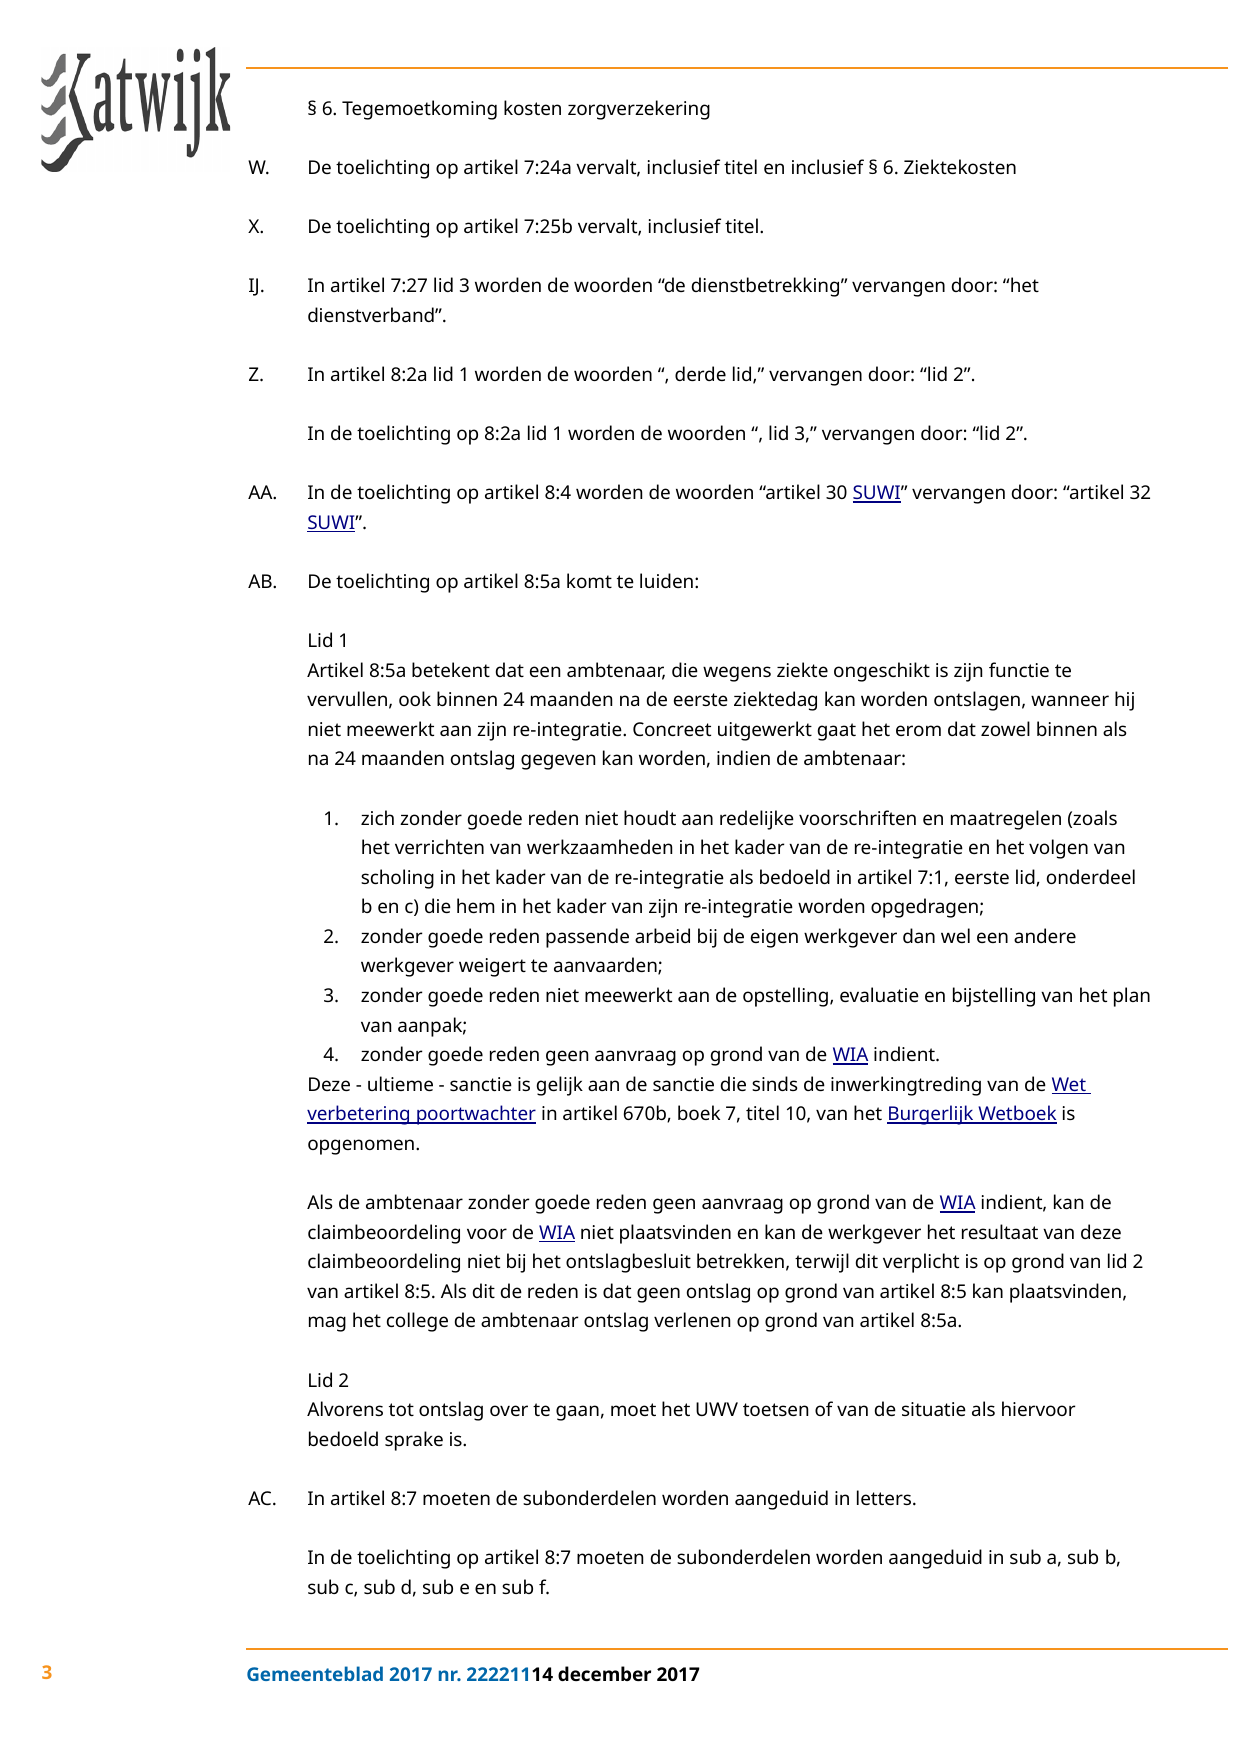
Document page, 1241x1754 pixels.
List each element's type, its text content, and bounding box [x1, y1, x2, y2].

list In artikel 8:2a lid 1 worden de woorden “, derde lid,” vervangen door: “lid 2”. [248, 361, 1152, 387]
list In de toelichting op artikel 8:4 worden de woorden “artikel 30 SUWI” vervangen door: “artikel 32 SUWI”. [248, 479, 1152, 535]
list De toelichting op artikel 7:25b vervalt, inclusief titel. [248, 213, 1152, 239]
list zonder goede reden geen aanvraag op grond van de WIA indient. [323, 1041, 1152, 1067]
list zich zonder goede reden niet houdt aan redelijke voorschriften en maatregelen (zoals het verrichten van werkzaamheden in het kader van de re-integratie en het volgen van scholing in het kader van de re-integratie als bedoeld in artikel 7:1, eerste lid, onderdeel b en c) die hem in het kader van zijn re-integratie worden opgedragen; [323, 805, 1152, 919]
list In de toelichting op 8:2a lid 1 worden de woorden “, lid 3,” vervangen door: “lid 2”. [248, 420, 1152, 446]
list Lid 1 [248, 627, 1152, 653]
list § 6. Tegemoetkoming kosten zorgverzekering [248, 95, 1152, 121]
list De toelichting op artikel 7:24a vervalt, inclusief titel en inclusief § 6. Ziektekosten [248, 154, 1152, 180]
list In artikel 7:27 lid 3 worden de woorden “de dienstbetrekking” vervangen door: “het dienstverband”. [248, 272, 1152, 328]
list Alvorens tot ontslag over te gaan, moet het UWV toetsen of van de situatie als hiervoor bedoeld sprake is. [248, 1396, 1152, 1452]
list In de toelichting op artikel 8:7 moeten de subonderdelen worden aangeduid in sub a, sub b, sub c, sub d, sub e en sub f. [248, 1544, 1152, 1600]
list zonder goede reden passende arbeid bij de eigen werkgever dan wel een andere werkgever weigert te aanvaarden; [323, 923, 1152, 978]
list Lid 2 [248, 1367, 1152, 1393]
list In artikel 8:7 moeten de subonderdelen worden aangeduid in letters. [248, 1485, 1152, 1511]
picture [41, 47, 231, 172]
list Deze - ultieme - sanctie is gelijk aan de sanctie die sinds de inwerkingtreding van de Wet verbetering poortwachter in artikel 670b, boek 7, titel 10, van het Burgerlijk Wetboek is opgenomen. [248, 1071, 1152, 1156]
list De toelichting op artikel 8:5a komt te luiden: [248, 568, 1152, 594]
list Als de ambtenaar zonder goede reden geen aanvraag op grond van de WIA indient, kan de claimbeoordeling voor de WIA niet plaatsvinden en kan de werkgever het resultaat van deze claimbeoordeling niet bij het ontslagbesluit betrekken, terwijl dit verplicht is op grond van lid 2 van artikel 8:5. Als dit de reden is dat geen ontslag op grond van artikel 8:5 kan plaatsvinden, mag het college de ambtenaar ontslag verlenen op grond van artikel 8:5a. [248, 1189, 1152, 1333]
list Artikel 8:5a betekent dat een ambtenaar, die wegens ziekte ongeschikt is zijn functie te vervullen, ook binnen 24 maanden na de eerste ziektedag kan worden ontslagen, wanneer hij niet meewerkt aan zijn re-integratie. Concreet uitgewerkt gaat het erom dat zowel binnen als na 24 maanden ontslag gegeven kan worden, indien de ambtenaar: [248, 657, 1152, 771]
list zonder goede reden niet meewerkt aan de opstelling, evaluatie en bijstelling van het plan van aanpak; [323, 982, 1152, 1038]
